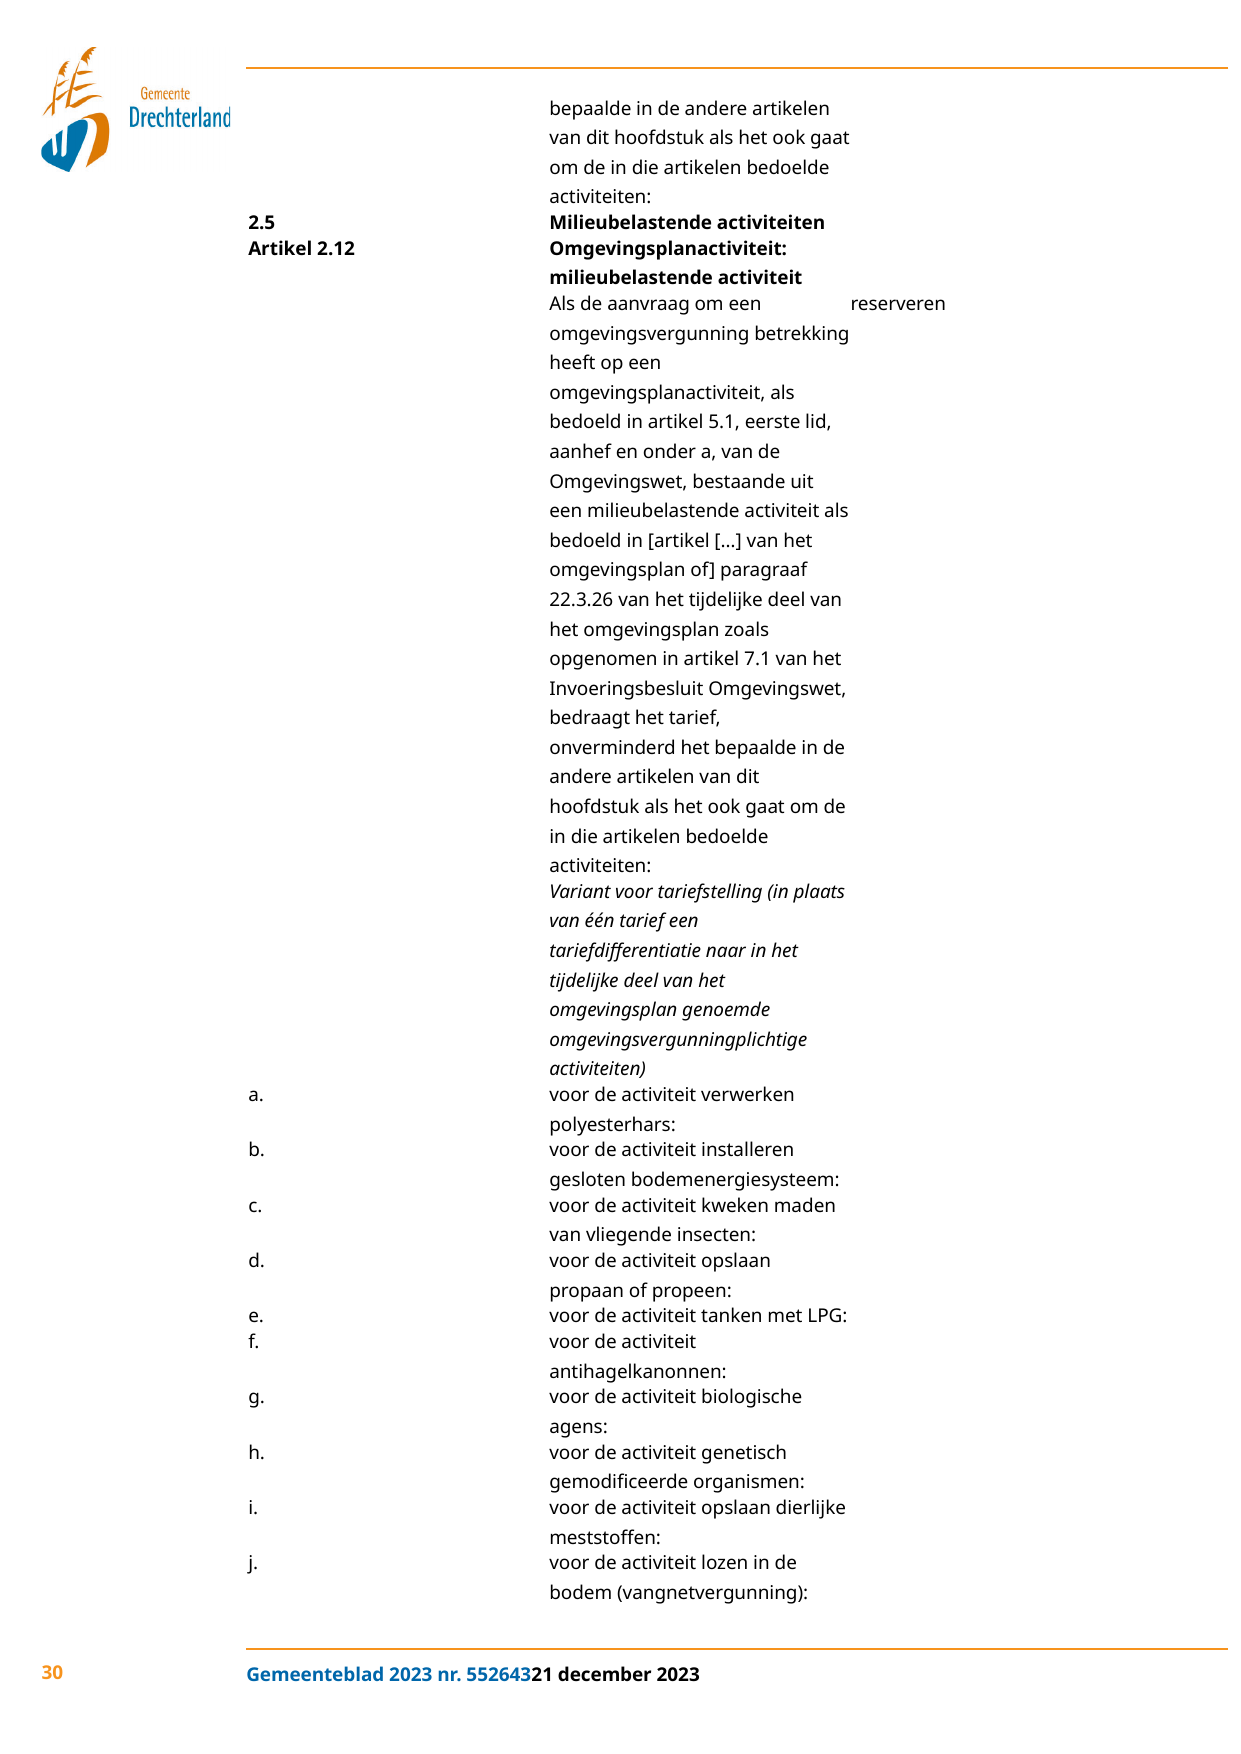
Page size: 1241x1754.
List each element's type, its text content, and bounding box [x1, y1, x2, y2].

table_cell [248, 95, 549, 209]
table_cell [850, 209, 1152, 235]
table_cell voor de activiteit tanken met LPG: [549, 1303, 850, 1328]
table_cell [248, 290, 549, 878]
table_cell i. [248, 1494, 549, 1549]
table_cell voor de activiteit biologische agens: [549, 1384, 850, 1439]
picture [226, 115, 231, 124]
table_cell voor de activiteit opslaan dierlijke meststoffen: [549, 1494, 850, 1549]
table_cell [850, 1439, 1152, 1494]
table_cell j. [248, 1550, 549, 1605]
table_cell reserveren [850, 290, 1152, 878]
table_cell voor de activiteit verwerken polyesterhars: [549, 1081, 850, 1137]
table_cell voor de activiteit opslaan propaan of propeen: [549, 1247, 850, 1303]
table_cell a. [248, 1081, 549, 1137]
table_cell g. [248, 1384, 549, 1439]
table_cell Omgevingsplanactiviteit: milieubelastende activiteit [549, 235, 850, 290]
table_cell e. [248, 1303, 549, 1328]
table_cell [850, 1247, 1152, 1303]
table_cell voor de activiteit installeren gesloten bodemenergiesysteem: [549, 1137, 850, 1192]
table_cell Milieubelastende activiteiten [549, 209, 850, 235]
table_cell [850, 235, 1152, 290]
table_cell b. [248, 1137, 549, 1192]
table_cell Als de aanvraag om een omgevingsvergunning betrekking heeft op een omgevingsplanactiviteit, als bedoeld in artikel 5.1, eerste lid, aanhef en onder a, van de Omgevingswet, bestaande uit een milieubelastende activiteit als bedoeld in [artikel […] van het omgevingsplan of] paragraaf 22.3.26 van het tijdelijke deel van het omgevingsplan zoals opgenomen in artikel 7.1 van het Invoeringsbesluit Omgevingswet, bedraagt het tarief, onverminderd het bepaalde in de andere artikelen van dit hoofdstuk als het ook gaat om de in die artikelen bedoelde activiteiten: [549, 290, 850, 878]
table_cell Variant voor tariefstelling (in plaats van één tarief een tariefdifferentiatie naar in het tijdelijke deel van het omgevingsplan genoemde omgevingsvergunningplichtige activiteiten) [549, 878, 850, 1081]
table_cell Artikel 2.12 [248, 235, 549, 290]
table_cell h. [248, 1439, 549, 1494]
table_cell voor de activiteit antihagelkanonnen: [549, 1328, 850, 1384]
table_cell [850, 1303, 1152, 1328]
table_cell [850, 1192, 1152, 1247]
picture [41, 47, 231, 172]
picture [41, 158, 64, 172]
table_cell voor de activiteit kweken maden van vliegende insecten: [549, 1192, 850, 1247]
table_cell voor de activiteit lozen in de bodem (vangnetvergunning): [549, 1550, 850, 1605]
table_cell [850, 878, 1152, 1081]
table_cell [850, 1081, 1152, 1137]
table_cell [850, 1328, 1152, 1384]
table_cell d. [248, 1247, 549, 1303]
table_cell [248, 878, 549, 1081]
table_cell [850, 1137, 1152, 1192]
table_cell c. [248, 1192, 549, 1247]
table_cell [850, 1494, 1152, 1549]
table_cell bepaalde in de andere artikelen van dit hoofdstuk als het ook gaat om de in die artikelen bedoelde activiteiten: [549, 95, 850, 209]
table_cell [850, 95, 1152, 209]
table_cell 2.5 [248, 209, 549, 235]
table_cell voor de activiteit genetisch gemodificeerde organismen: [549, 1439, 850, 1494]
table_cell [850, 1384, 1152, 1439]
table_cell [850, 1550, 1152, 1605]
table_cell f. [248, 1328, 549, 1384]
